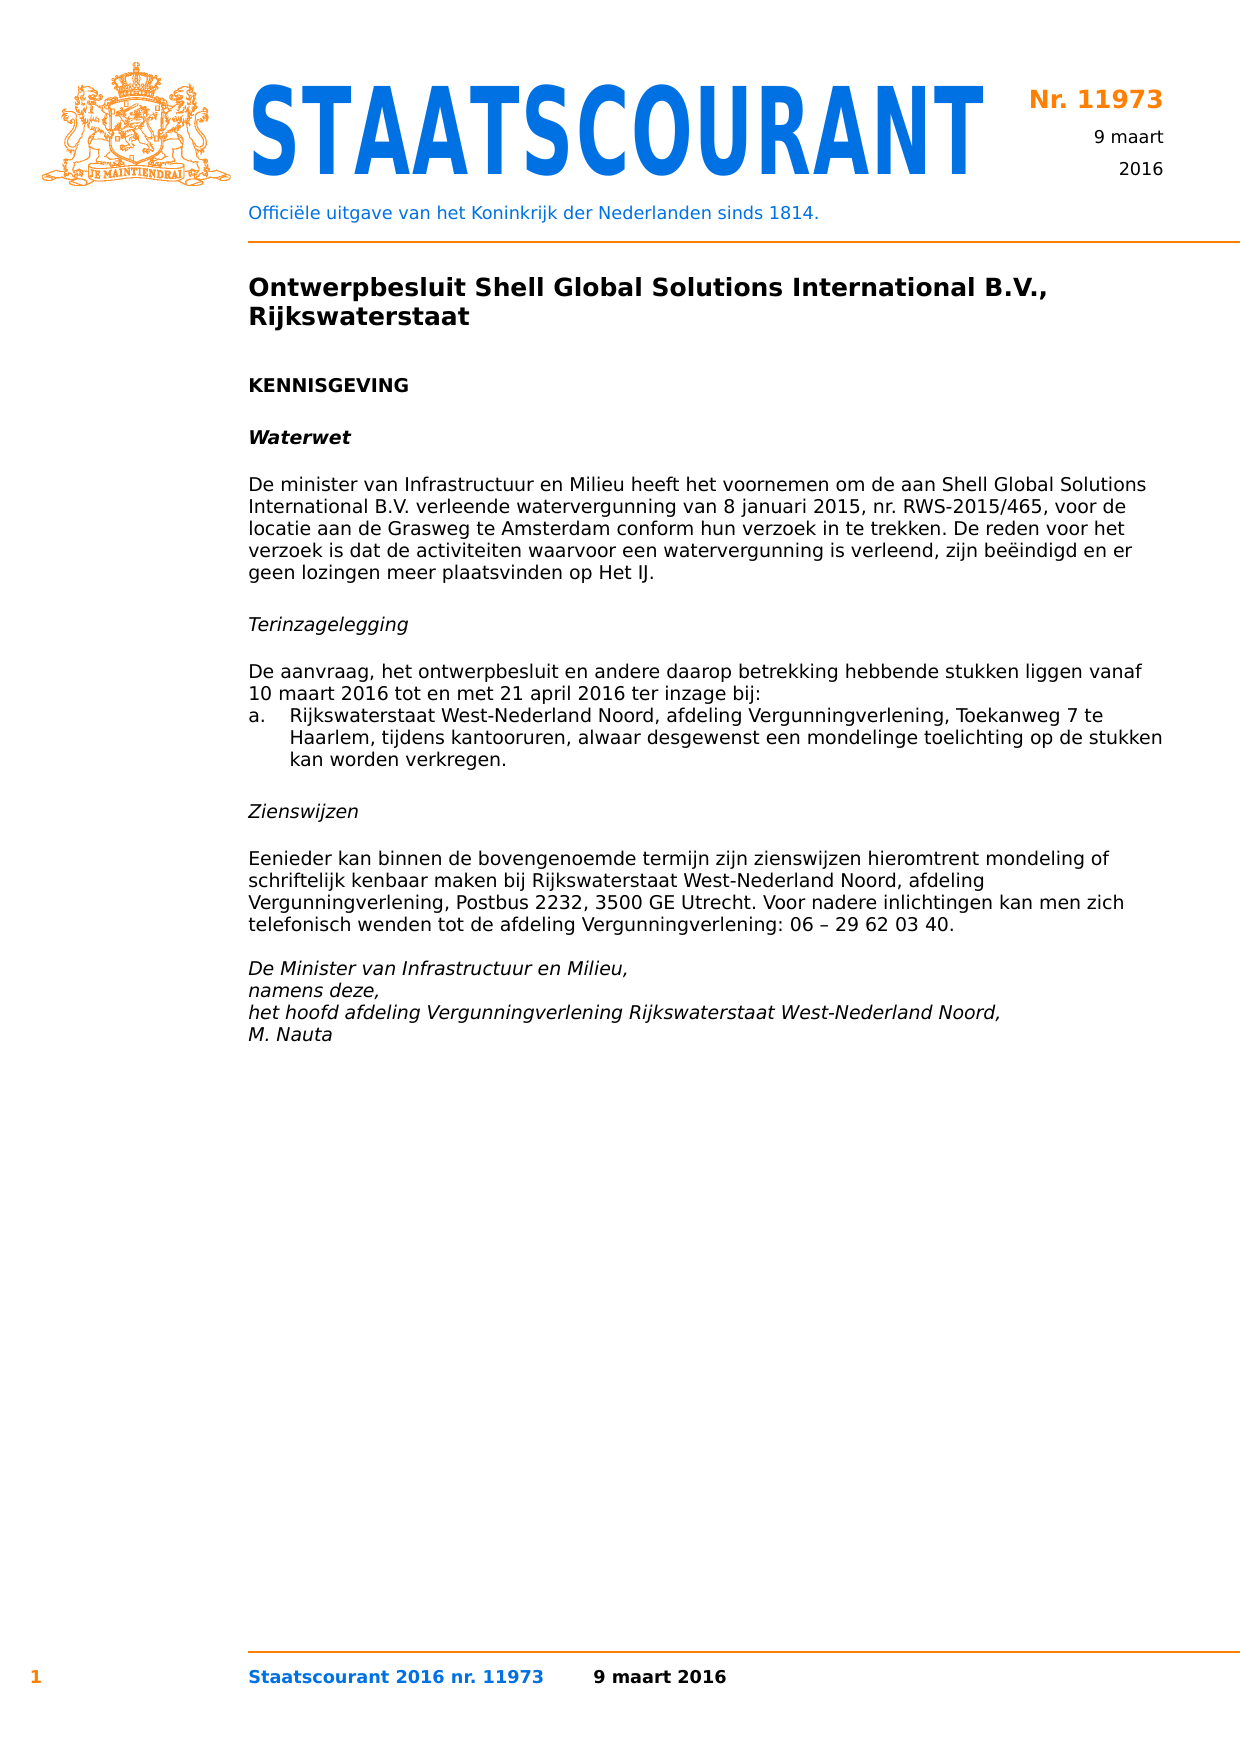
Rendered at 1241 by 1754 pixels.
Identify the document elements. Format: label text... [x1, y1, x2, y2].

picture [41, 62, 231, 186]
table_header Nr. 11973 [998, 62, 1240, 121]
text Eenieder kan binnen de bovengenoemde termijn zijn zienswijzen hieromtrent mondeling of schriftelijk kenbaar maken bij Rijkswaterstaat West-Nederland Noord, afdeling Vergunningverlening, Postbus 2232, 3500 GE Utrecht. Voor nadere inlichtingen kan men zich telefonisch wenden tot de afdeling Vergunningverlening: 06 – 29 62 03 40. [248, 848, 1163, 936]
table_header [25, 62, 248, 241]
text De minister van Infrastructuur en Milieu heeft het voornemen om de aan Shell Global Solutions International B.V. verleende watervergunning van 8 januari 2015, nr. RWS-2015/465, voor de locatie aan de Grasweg te Amsterdam conform hun verzoek in te trekken. De reden voor het verzoek is dat de activiteiten waarvoor een watervergunning is verleend, zijn beëindigd en er geen lozingen meer plaatsvinden op Het IJ. [248, 474, 1163, 584]
subtitle Waterwet [248, 427, 1163, 449]
table_cell 2016 [998, 153, 1240, 203]
text De aanvraag, het ontwerpbesluit en andere daarop betrekking hebbende stukken liggen vanaf 10 maart 2016 tot en met 21 april 2016 ter inzage bij: [248, 661, 1163, 705]
subtitle Ontwerpbesluit Shell Global Solutions International B.V., Rijkswaterstaat [248, 273, 1163, 331]
subtitle Zienswijzen [248, 801, 1163, 823]
subtitle Terinzagelegging [248, 614, 1163, 636]
text De Minister van Infrastructuur en Milieu, namens deze, het hoofd afdeling Vergunningverlening Rijkswaterstaat West-Nederland Noord, M. Nauta [248, 958, 1163, 1046]
table_header STAATSCOURANT [248, 62, 998, 203]
table_cell 9 maart [998, 121, 1240, 153]
text a. Rijkswaterstaat West-Nederland Noord, afdeling Vergunningverlening, Toekanweg 7 te Haarlem, tijdens kantooruren, alwaar desgewenst een mondelinge toelichting op de stukken kan worden verkregen. [248, 705, 1163, 771]
subtitle KENNISGEVING [248, 375, 1163, 397]
table_cell Officiële uitgave van het Koninkrijk der Nederlanden sinds 1814. [248, 203, 1240, 241]
